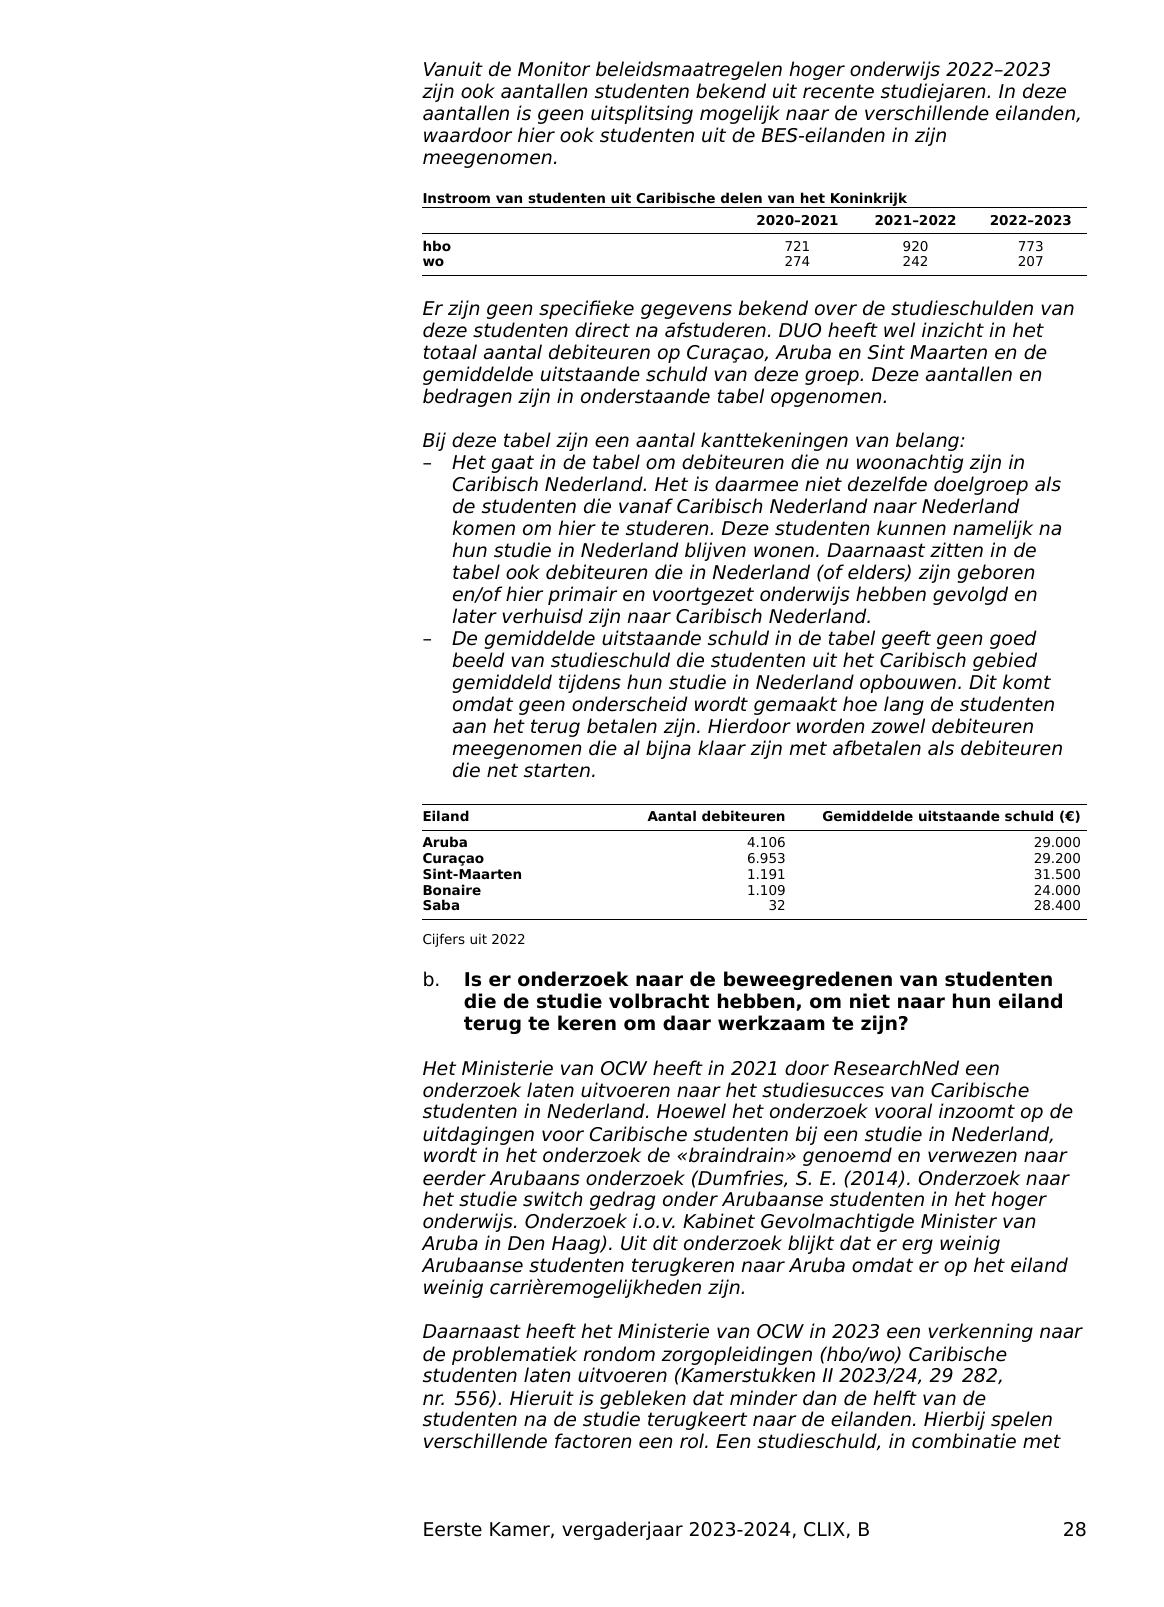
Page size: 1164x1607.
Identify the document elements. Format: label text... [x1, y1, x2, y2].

table_cell 1.109 [614, 883, 791, 898]
table_cell 24.000 [791, 883, 1087, 898]
table_header Gemiddelde uitstaande schuld (€) [791, 805, 1087, 829]
text – De gemiddelde uitstaande schuld in de tabel geeft geen goed beeld van studieschuld die studenten uit het Caribisch gebied gemiddeld tijdens hun studie in Nederland opbouwen. Dit komt omdat geen onderscheid wordt gemaakt hoe lang de studenten aan het terug betalen zijn. Hierdoor worden zowel debiteuren meegenomen die al bijna klaar zijn met afbetalen als debiteuren die net starten. [422, 628, 1087, 782]
table_cell 721 [738, 234, 856, 254]
table_cell 2020–2021 [738, 208, 856, 233]
table_cell 1.191 [614, 867, 791, 882]
text – Het gaat in de tabel om debiteuren die nu woonachtig zijn in Caribisch Nederland. Het is daarmee niet dezelfde doelgroep als de studenten die vanaf Caribisch Nederland naar Nederland komen om hier te studeren. Deze studenten kunnen namelijk na hun studie in Nederland blijven wonen. Daarnaast zitten in de tabel ook debiteuren die in Nederland (of elders) zijn geboren en/of hier primair en voortgezet onderwijs hebben gevolgd en later verhuisd zijn naar Caribisch Nederland. [422, 452, 1087, 628]
table_cell 6.953 [614, 851, 791, 867]
table_cell Aruba [422, 831, 614, 851]
table_header Instroom van studenten uit Caribische delen van het Koninkrijk [422, 191, 1087, 207]
table_cell 29.200 [791, 851, 1087, 867]
table_cell hbo [422, 234, 738, 254]
table_cell Curaçao [422, 851, 614, 867]
table_cell 2022–2023 [974, 208, 1087, 233]
text Bij deze tabel zijn een aantal kanttekeningen van belang: [422, 430, 1087, 452]
table_cell Sint-Maarten [422, 867, 614, 882]
table_cell 2021–2022 [856, 208, 974, 233]
table_cell Bonaire [422, 883, 614, 898]
table_cell 29.000 [791, 831, 1087, 851]
table_cell 4.106 [614, 831, 791, 851]
table_cell wo [422, 254, 738, 274]
table_header Aantal debiteuren [614, 805, 791, 829]
text Daarnaast heeft het Ministerie van OCW in 2023 een verkenning naar de problematiek rondom zorgopleidingen (hbo/wo) Caribische studenten laten uitvoeren (Kamerstukken II 2023/24, 29 282, nr. 556). Hieruit is gebleken dat minder dan de helft van de studenten na de studie terugkeert naar de eilanden. Hierbij spelen verschillende factoren een rol. Een studieschuld, in combinatie met [422, 1321, 1087, 1453]
table_cell 920 [856, 234, 974, 254]
table_cell 274 [738, 254, 856, 274]
table_header Eiland [422, 805, 614, 829]
text Er zijn geen specifieke gegevens bekend over de studieschulden van deze studenten direct na afstuderen. DUO heeft wel inzicht in het totaal aantal debiteuren op Curaçao, Aruba en Sint Maarten en de gemiddelde uitstaande schuld van deze groep. Deze aantallen en bedragen zijn in onderstaande tabel opgenomen. [422, 298, 1087, 408]
table_cell 31.500 [791, 867, 1087, 882]
table_cell 207 [974, 254, 1087, 274]
text Het Ministerie van OCW heeft in 2021 door ResearchNed een onderzoek laten uitvoeren naar het studiesucces van Caribische studenten in Nederland. Hoewel het onderzoek vooral inzoomt op de uitdagingen voor Caribische studenten bij een studie in Nederland, wordt in het onderzoek de «braindrain» genoemd en verwezen naar eerder Arubaans onderzoek (Dumfries, S. E. (2014). Onderzoek naar het studie switch gedrag onder Arubaanse studenten in het hoger onderwijs. Onderzoek i.o.v. Kabinet Gevolmachtigde Minister van Aruba in Den Haag). Uit dit onderzoek blijkt dat er erg weinig Arubaanse studenten terugkeren naar Aruba omdat er op het eiland weinig carrièremogelijkheden zijn. [422, 1057, 1087, 1299]
table_cell 32 [614, 898, 791, 919]
table_cell Cijfers uit 2022 [422, 920, 1087, 947]
table_cell 773 [974, 234, 1087, 254]
text Vanuit de Monitor beleidsmaatregelen hoger onderwijs 2022–2023 zijn ook aantallen studenten bekend uit recente studiejaren. In deze aantallen is geen uitsplitsing mogelijk naar de verschillende eilanden, waardoor hier ook studenten uit de BES-eilanden in zijn meegenomen. [422, 59, 1087, 169]
table_cell [422, 208, 738, 233]
table_cell 28.400 [791, 898, 1087, 919]
table_cell Saba [422, 898, 614, 919]
table_cell 242 [856, 254, 974, 274]
text b. Is er onderzoek naar de beweegredenen van studenten die de studie volbracht hebben, om niet naar hun eiland terug te keren om daar werkzaam te zijn? [422, 969, 1087, 1035]
